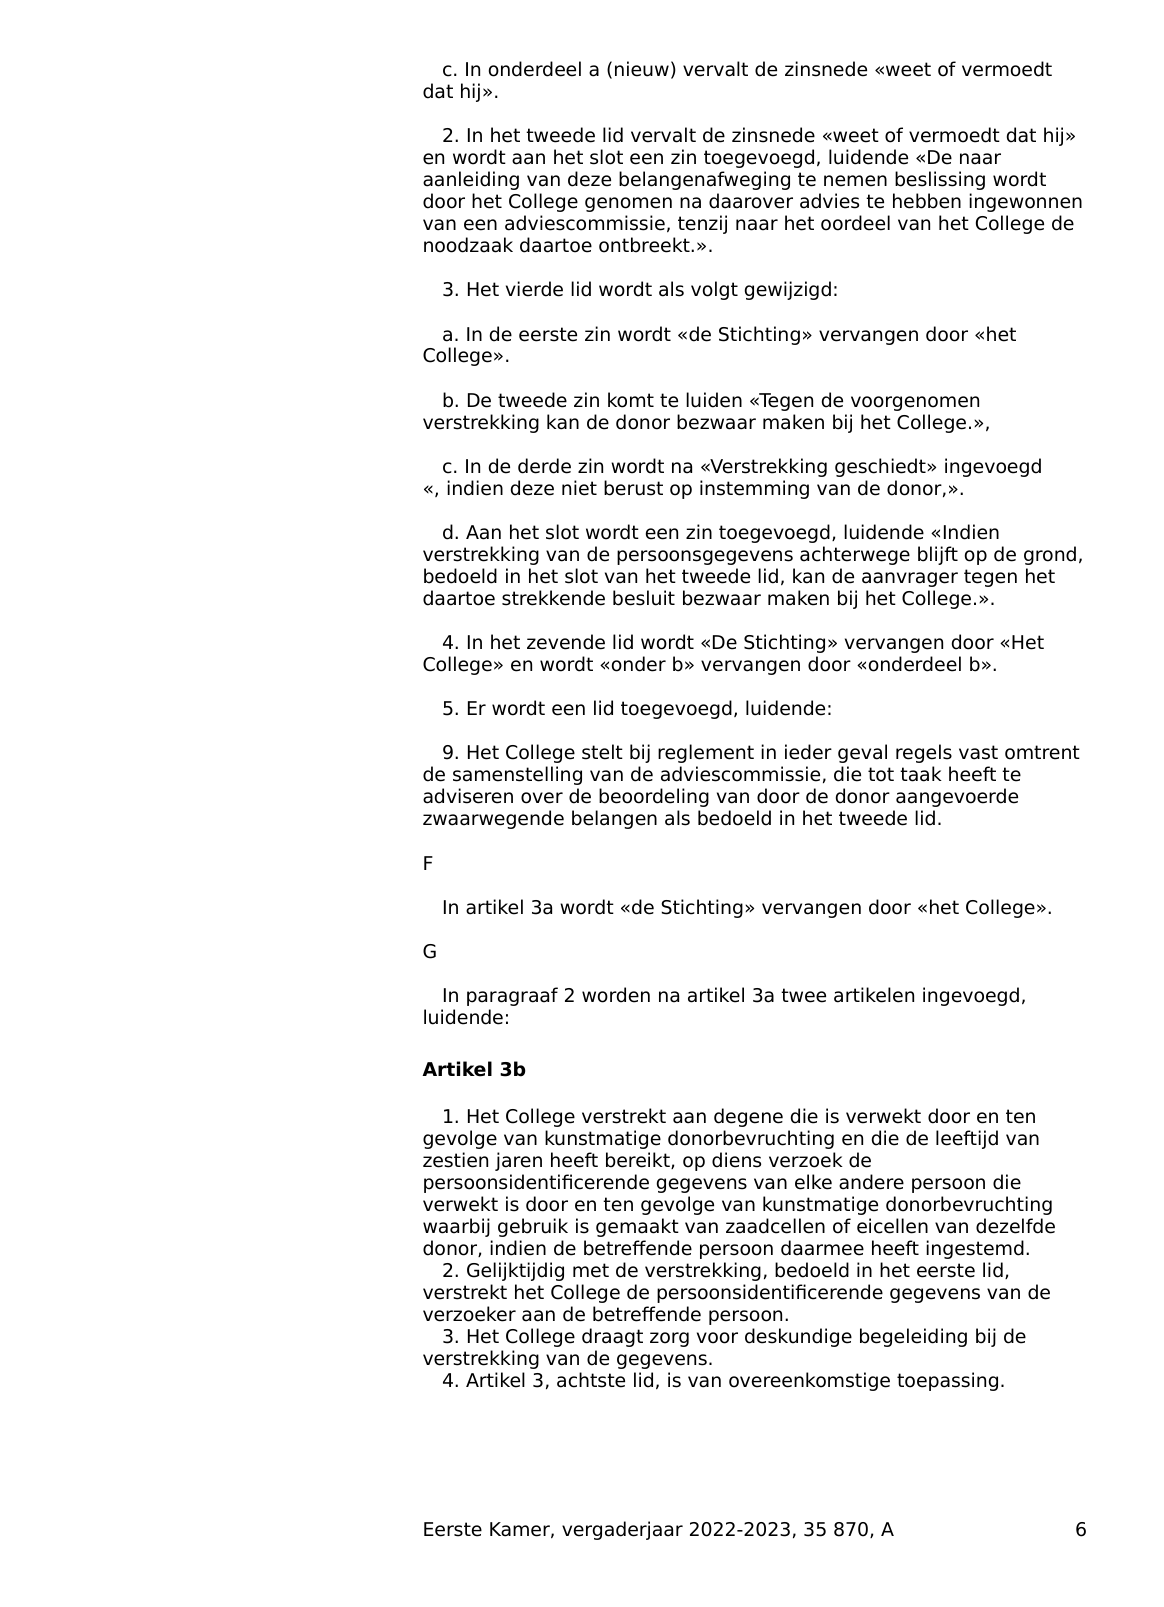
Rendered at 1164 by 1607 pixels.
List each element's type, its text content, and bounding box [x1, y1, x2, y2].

text c. In de derde zin wordt na «Verstrekking geschiedt» ingevoegd «, indien deze niet berust op instemming van de donor,». [422, 456, 1087, 500]
subtitle Artikel 3b [422, 1059, 1087, 1081]
text 3. Het vierde lid wordt als volgt gewijzigd: [422, 279, 1087, 301]
text c. In onderdeel a (nieuw) vervalt de zinsnede «weet of vermoedt dat hij». [422, 59, 1087, 103]
text 4. In het zevende lid wordt «De Stichting» vervangen door «Het College» en wordt «onder b» vervangen door «onderdeel b». [422, 632, 1087, 676]
text 1. Het College verstrekt aan degene die is verwekt door en ten gevolge van kunstmatige donorbevruchting en die de leeftijd van zestien jaren heeft bereikt, op diens verzoek de persoonsidentificerende gegevens van elke andere persoon die verwekt is door en ten gevolge van kunstmatige donorbevruchting waarbij gebruik is gemaakt van zaadcellen of eicellen van dezelfde donor, indien de betreffende persoon daarmee heeft ingestemd. [422, 1106, 1087, 1260]
text 2. In het tweede lid vervalt de zinsnede «weet of vermoedt dat hij» en wordt aan het slot een zin toegevoegd, luidende «De naar aanleiding van deze belangenafweging te nemen beslissing wordt door het College genomen na daarover advies te hebben ingewonnen van een adviescommissie, tenzij naar het oordeel van het College de noodzaak daartoe ontbreekt.». [422, 125, 1087, 257]
text 9. Het College stelt bij reglement in ieder geval regels vast omtrent de samenstelling van de adviescommissie, die tot taak heeft te adviseren over de beoordeling van door de donor aangevoerde zwaarwegende belangen als bedoeld in het tweede lid. [422, 742, 1087, 830]
text a. In de eerste zin wordt «de Stichting» vervangen door «het College». [422, 323, 1087, 367]
text G [422, 941, 1087, 963]
text 3. Het College draagt zorg voor deskundige begeleiding bij de verstrekking van de gegevens. [422, 1326, 1087, 1369]
text 4. Artikel 3, achtste lid, is van overeenkomstige toepassing. [422, 1369, 1087, 1392]
text In paragraaf 2 worden na artikel 3a twee artikelen ingevoegd, luidende: [422, 985, 1087, 1029]
text 5. Er wordt een lid toegevoegd, luidende: [422, 698, 1087, 720]
text In artikel 3a wordt «de Stichting» vervangen door «het College». [422, 897, 1087, 918]
text F [422, 852, 1087, 874]
text 2. Gelijktijdig met de verstrekking, bedoeld in het eerste lid, verstrekt het College de persoonsidentificerende gegevens van de verzoeker aan de betreffende persoon. [422, 1260, 1087, 1326]
text b. De tweede zin komt te luiden «Tegen de voorgenomen verstrekking kan de donor bezwaar maken bij het College.», [422, 389, 1087, 433]
text d. Aan het slot wordt een zin toegevoegd, luidende «Indien verstrekking van de persoonsgegevens achterwege blijft op de grond, bedoeld in het slot van het tweede lid, kan de aanvrager tegen het daartoe strekkende besluit bezwaar maken bij het College.». [422, 522, 1087, 610]
